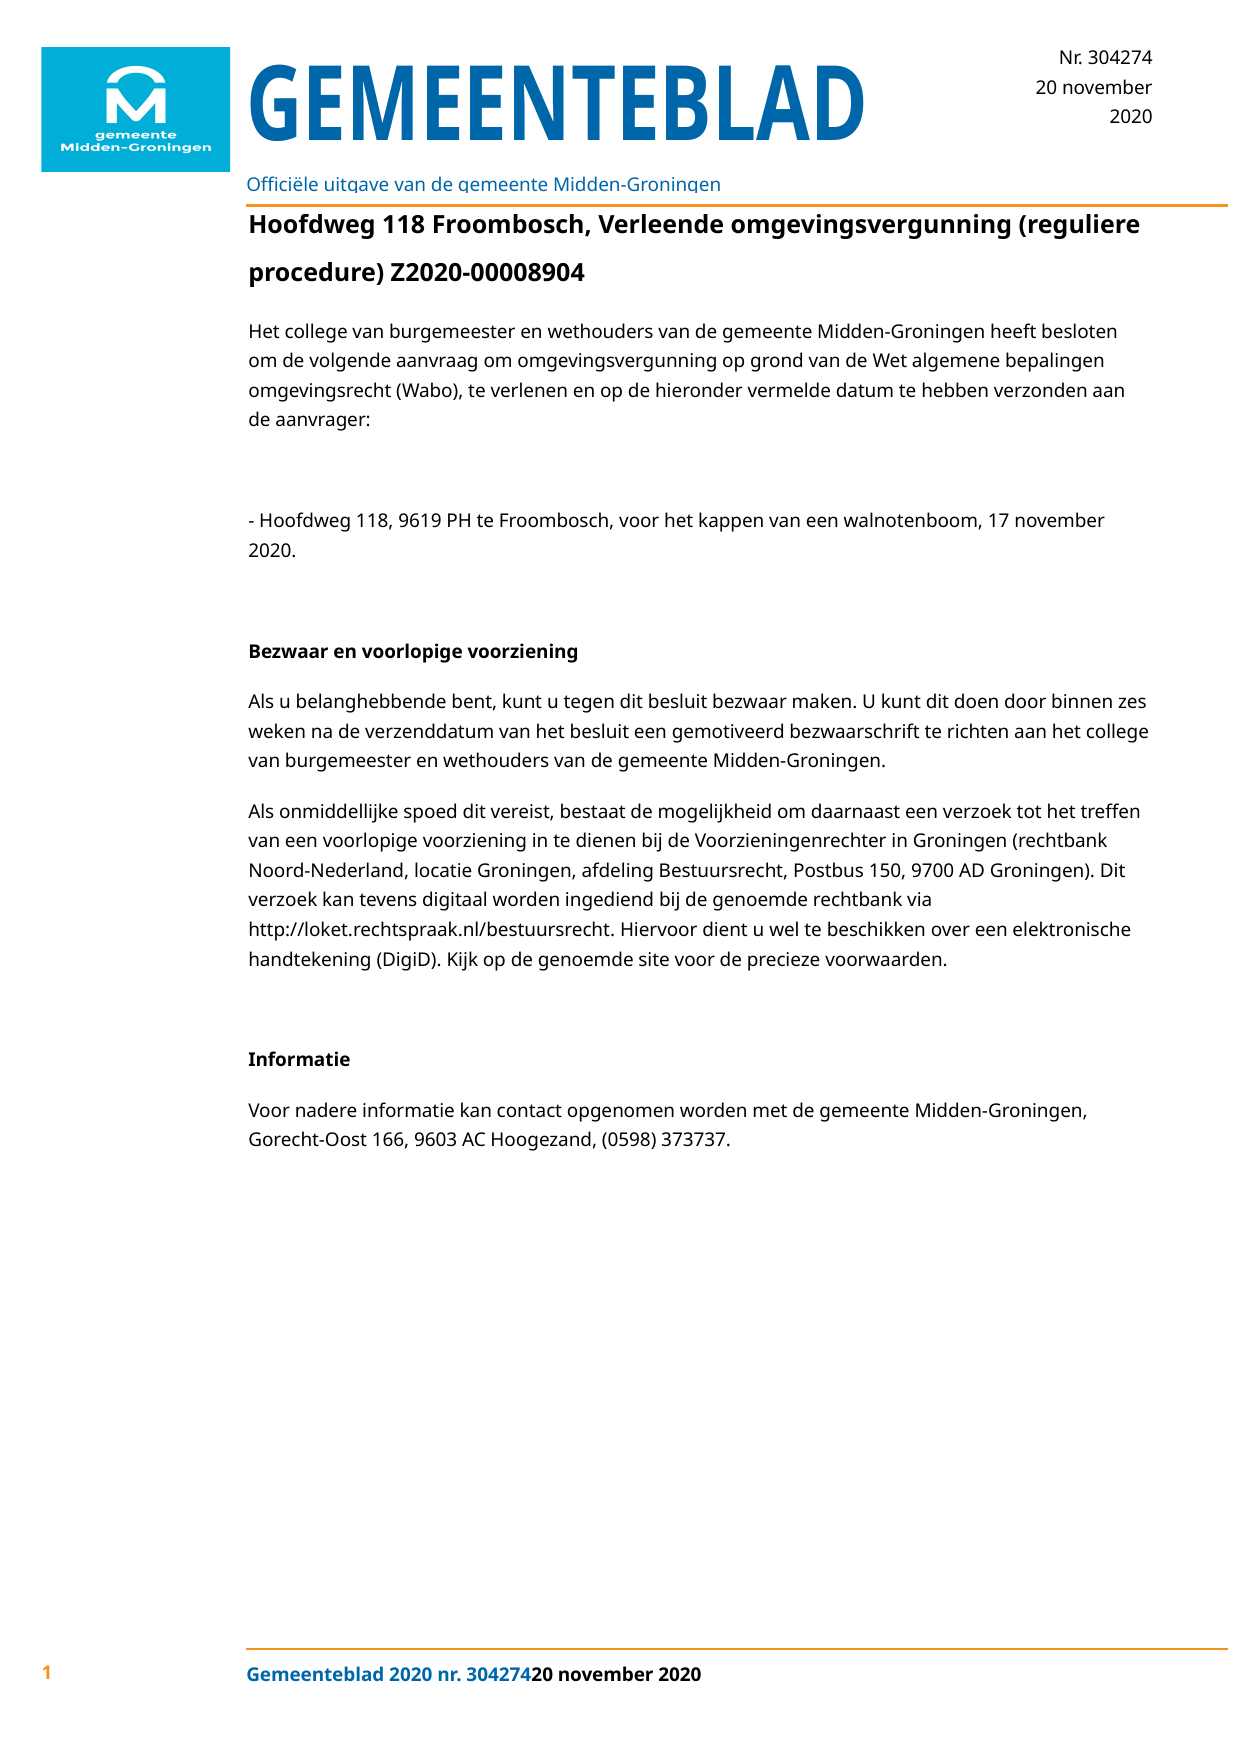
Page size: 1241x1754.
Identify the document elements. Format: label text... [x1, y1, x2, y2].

text Als onmiddellijke spoed dit vereist, bestaat de mogelijkheid om daarnaast een verzoek tot het treffen van een voorlopige voorziening in te dienen bij de Voorzieningenrechter in Groningen (rechtbank Noord-Nederland, locatie Groningen, afdeling Bestuursrecht, Postbus 150, 9700 AD Groningen). Dit verzoek kan tevens digitaal worden ingediend bij de genoemde rechtbank via http://loket.rechtspraak.nl/bestuursrecht. Hiervoor dient u wel te beschikken over een elektronische handtekening (DigiD). Kijk op de genoemde site voor de precieze voorwaarden. [248, 798, 1152, 972]
text Bezwaar en voorlopige voorziening [248, 638, 1152, 664]
text Voor nadere informatie kan contact opgenomen worden met de gemeente Midden-Groningen, Gorecht-Oost 166, 9603 AC Hoogezand, (0598) 373737. [248, 1097, 1152, 1152]
text - Hoofdweg 118, 9619 PH te Froombosch, voor het kappen van een walnotenboom, 17 november 2020. [248, 507, 1152, 563]
text Informatie [248, 1047, 1152, 1072]
text Als u belanghebbende bent, kunt u tegen dit besluit bezwaar maken. U kunt dit doen door binnen zes weken na de verzenddatum van het besluit een gemotiveerd bezwaarschrift te richten aan het college van burgemeester en wethouders van de gemeente Midden-Groningen. [248, 688, 1152, 773]
picture [107, 89, 165, 122]
text Hoofdweg 118 Froombosch, Verleende omgevingsvergunning (reguliere procedure) Z2020-00008904 [248, 207, 1152, 288]
picture [184, 146, 190, 153]
picture [108, 66, 164, 82]
text Het college van burgemeester en wethouders van de gemeente Midden-Groningen heeft besloten om de volgende aanvraag om omgevingsvergunning op grond van de Wet algemene bepalingen omgevingsrecht (Wabo), te verlenen en op de hieronder vermelde datum te hebben verzonden aan de aanvrager: [248, 318, 1152, 432]
